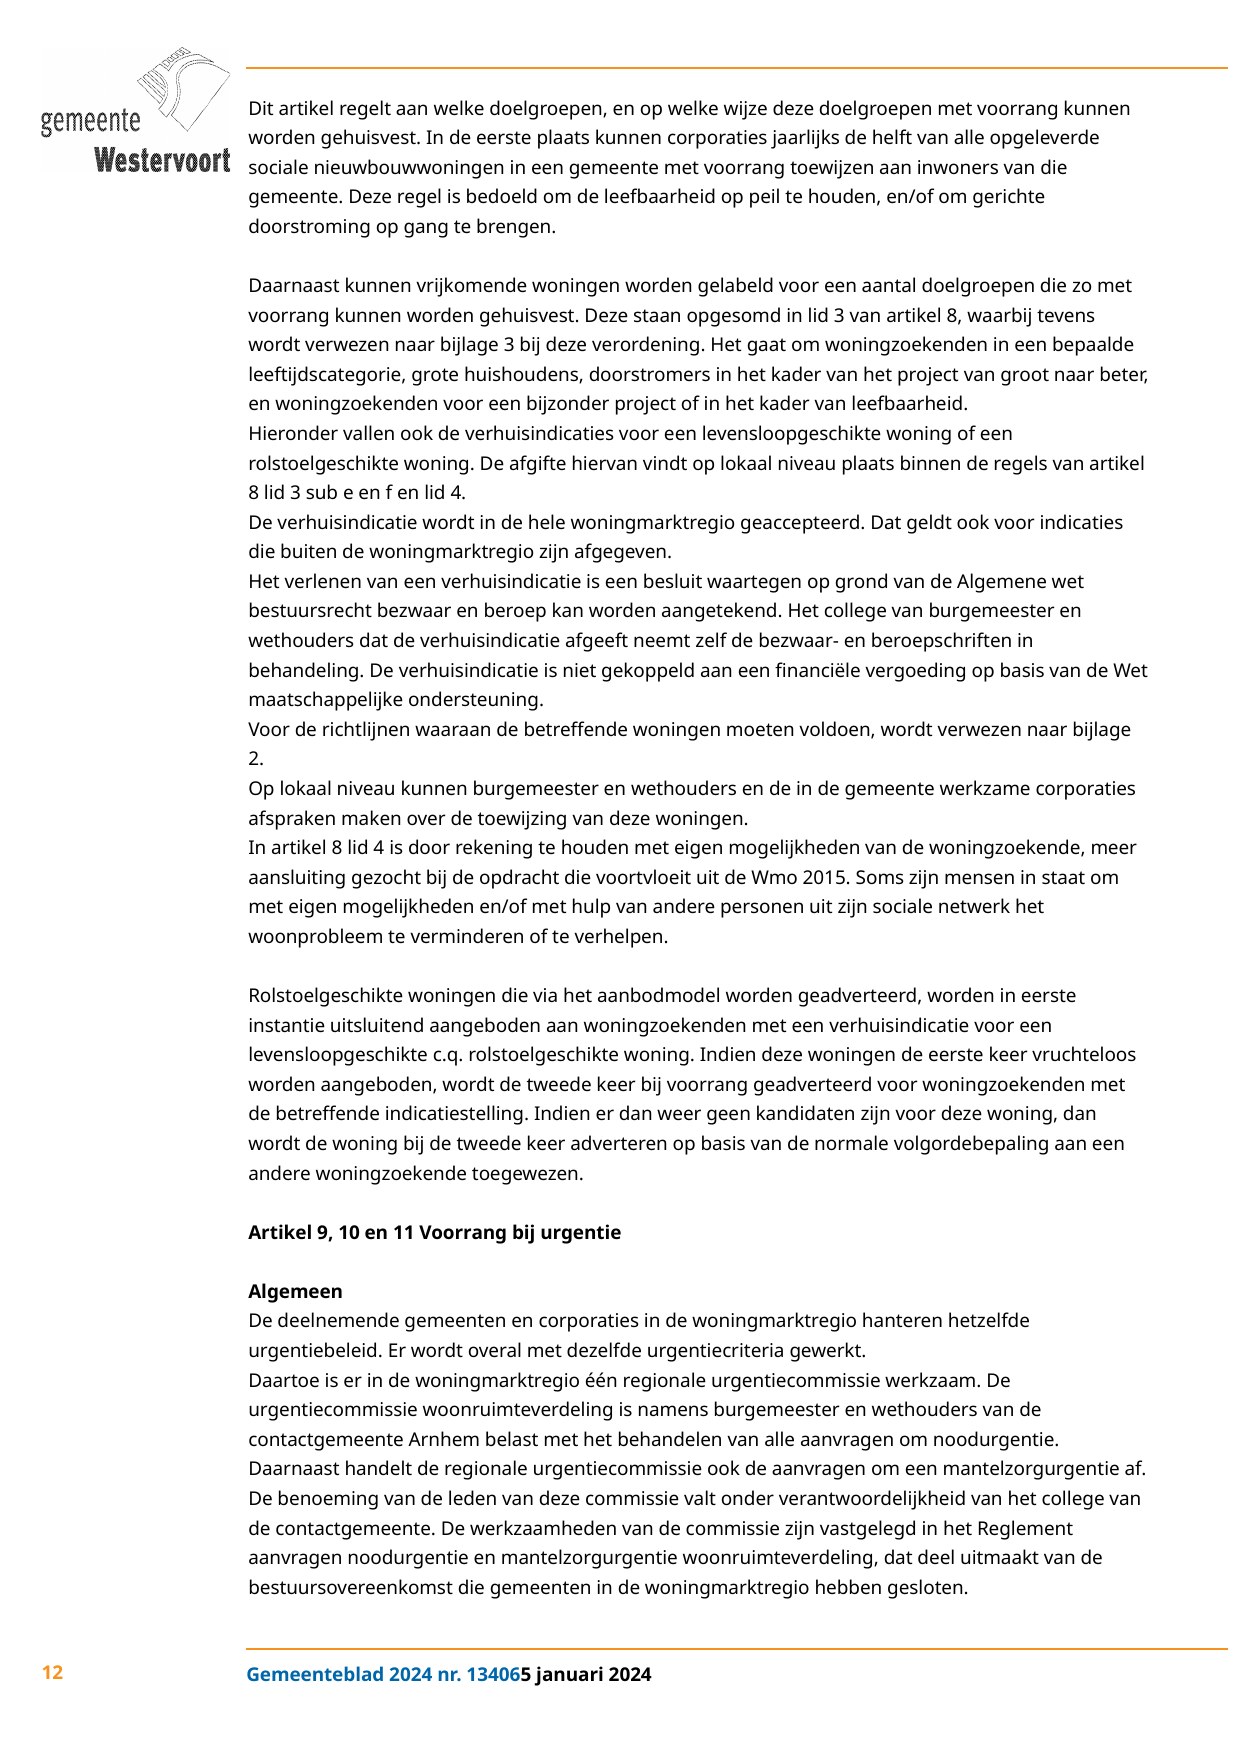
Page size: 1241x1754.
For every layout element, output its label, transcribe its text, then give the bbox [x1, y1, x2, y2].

text Het verlenen van een verhuisindicatie is een besluit waartegen op grond van de Algemene wet bestuursrecht bezwaar en beroep kan worden aangetekend. Het college van burgemeester en wethouders dat de verhuisindicatie afgeeft neemt zelf de bezwaar- en beroepschriften in behandeling. De verhuisindicatie is niet gekoppeld aan een financiële vergoeding op basis van de Wet maatschappelijke ondersteuning. [248, 568, 1152, 712]
text Rolstoelgeschikte woningen die via het aanbodmodel worden geadverteerd, worden in eerste instantie uitsluitend aangeboden aan woningzoekenden met een verhuisindicatie voor een levensloopgeschikte c.q. rolstoelgeschikte woning. Indien deze woningen de eerste keer vruchteloos worden aangeboden, wordt de tweede keer bij voorrang geadverteerd voor woningzoekenden met de betreffende indicatiestelling. Indien er dan weer geen kandidaten zijn voor deze woning, dan wordt de woning bij de tweede keer adverteren op basis van de normale volgordebepaling aan een andere woningzoekende toegewezen. [248, 982, 1152, 1186]
text De benoeming van de leden van deze commissie valt onder verantwoordelijkheid van het college van de contactgemeente. De werkzaamheden van de commissie zijn vastgelegd in het Reglement aanvragen noodurgentie en mantelzorgurgentie woonruimteverdeling, dat deel uitmaakt van de bestuursovereenkomst die gemeenten in de woningmarktregio hebben gesloten. [248, 1485, 1152, 1600]
text Daartoe is er in de woningmarktregio één regionale urgentiecommissie werkzaam. De urgentiecommissie woonruimteverdeling is namens burgemeester en wethouders van de contactgemeente Arnhem belast met het behandelen van alle aanvragen om noodurgentie. Daarnaast handelt de regionale urgentiecommissie ook de aanvragen om een mantelzorgurgentie af. [248, 1367, 1152, 1481]
text Voor de richtlijnen waaraan de betreffende woningen moeten voldoen, wordt verwezen naar bijlage 2. [248, 716, 1152, 771]
text Op lokaal niveau kunnen burgemeester en wethouders en de in de gemeente werkzame corporaties afspraken maken over de toewijzing van deze woningen. [248, 775, 1152, 831]
text Artikel 9, 10 en 11 Voorrang bij urgentie [248, 1219, 1152, 1245]
text Hieronder vallen ook de verhuisindicaties voor een levensloopgeschikte woning of een rolstoelgeschikte woning. De afgifte hiervan vindt op lokaal niveau plaats binnen de regels van artikel 8 lid 3 sub e en f en lid 4. [248, 420, 1152, 505]
text Dit artikel regelt aan welke doelgroepen, en op welke wijze deze doelgroepen met voorrang kunnen worden gehuisvest. In de eerste plaats kunnen corporaties jaarlijks de helft van alle opgeleverde sociale nieuwbouwwoningen in een gemeente met voorrang toewijzen aan inwoners van die gemeente. Deze regel is bedoeld om de leefbaarheid op peil te houden, en/of om gerichte doorstroming op gang te brengen. [248, 95, 1152, 239]
text Daarnaast kunnen vrijkomende woningen worden gelabeld voor een aantal doelgroepen die zo met voorrang kunnen worden gehuisvest. Deze staan opgesomd in lid 3 van artikel 8, waarbij tevens wordt verwezen naar bijlage 3 bij deze verordening. Het gaat om woningzoekenden in een bepaalde leeftijdscategorie, grote huishoudens, doorstromers in het kader van het project van groot naar beter, en woningzoekenden voor een bijzonder project of in het kader van leefbaarheid. [248, 272, 1152, 416]
text Algemeen [248, 1278, 1152, 1304]
text In artikel 8 lid 4 is door rekening te houden met eigen mogelijkheden van de woningzoekende, meer aansluiting gezocht bij de opdracht die voortvloeit uit de Wmo 2015. Soms zijn mensen in staat om met eigen mogelijkheden en/of met hulp van andere personen uit zijn sociale netwerk het woonprobleem te verminderen of te verhelpen. [248, 834, 1152, 949]
text De deelnemende gemeenten en corporaties in de woningmarktregio hanteren hetzelfde urgentiebeleid. Er wordt overal met dezelfde urgentiecriteria gewerkt. [248, 1308, 1152, 1363]
picture [41, 47, 231, 172]
text De verhuisindicatie wordt in de hele woningmarktregio geaccepteerd. Dat geldt ook voor indicaties die buiten de woningmarktregio zijn afgegeven. [248, 509, 1152, 564]
